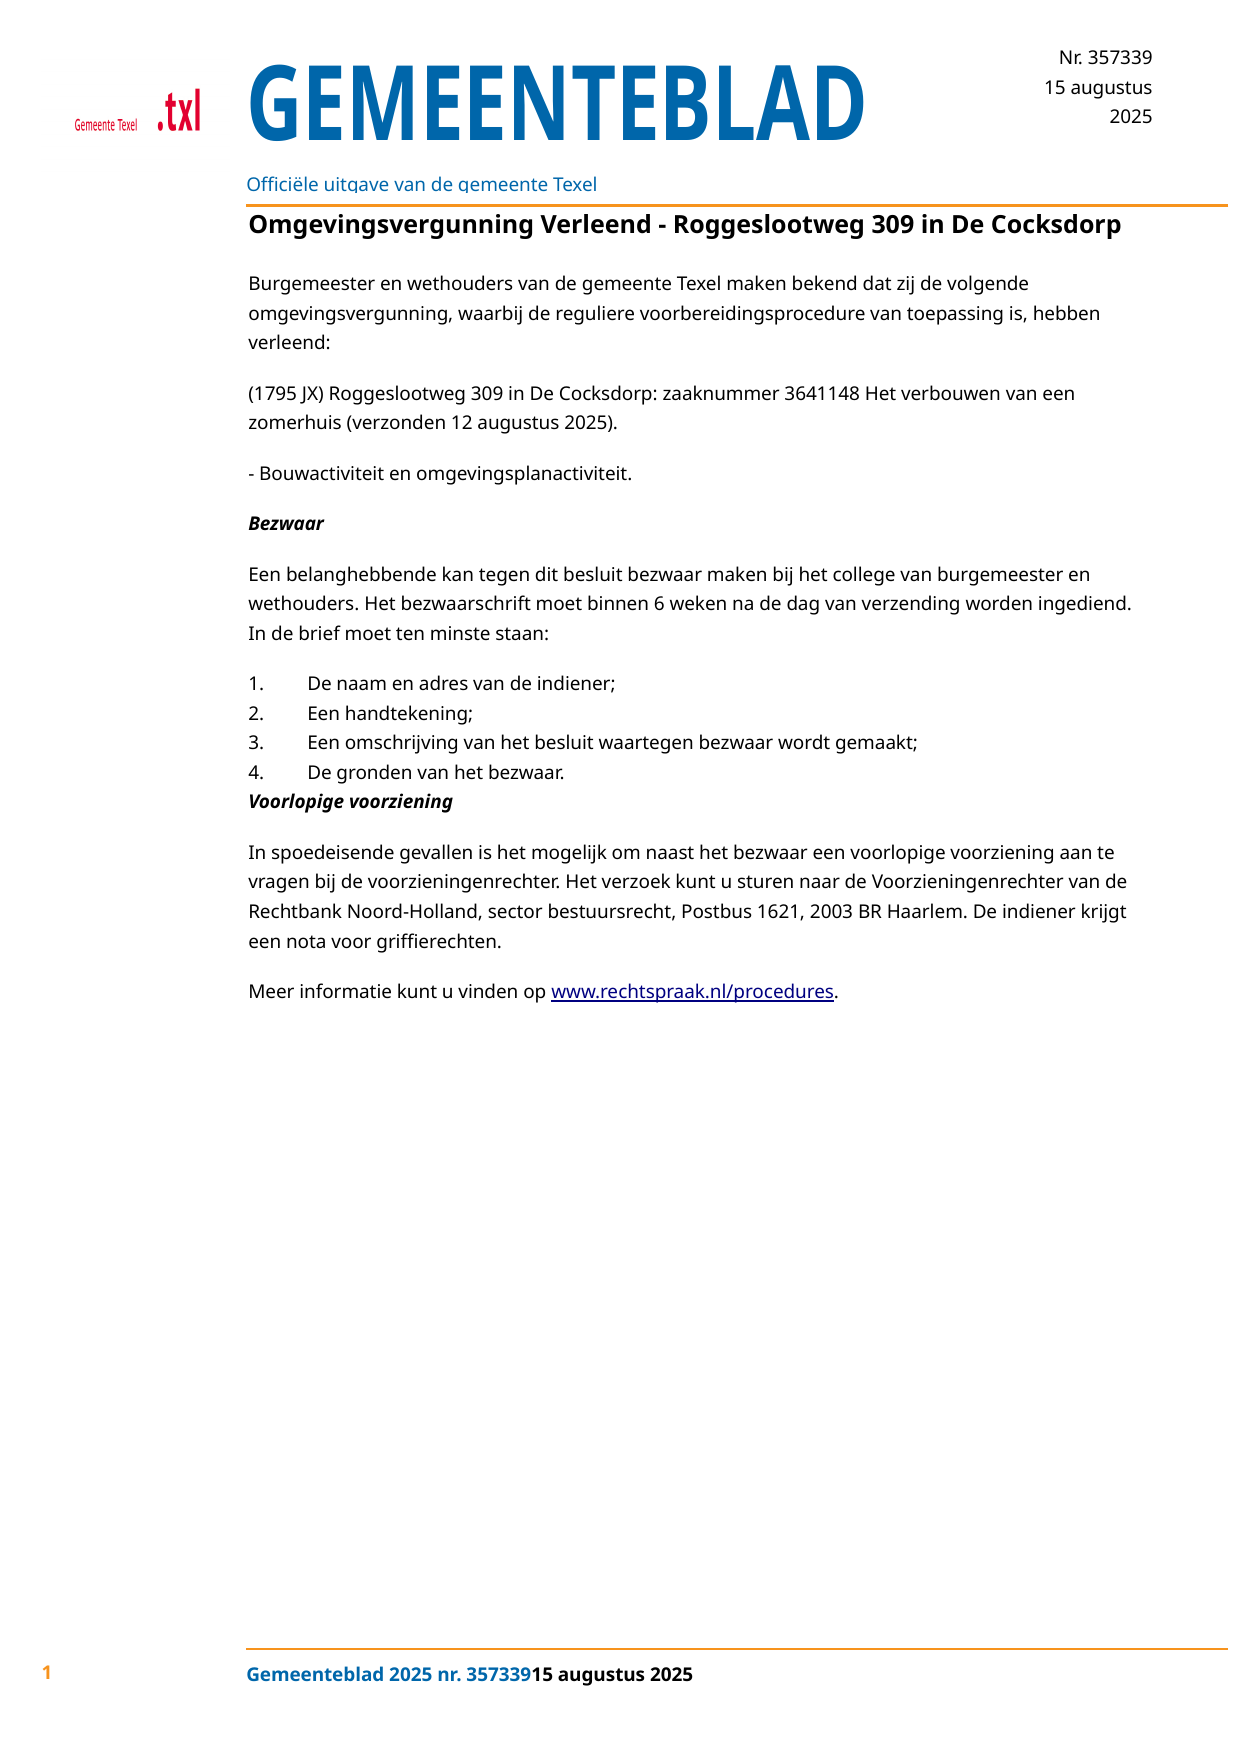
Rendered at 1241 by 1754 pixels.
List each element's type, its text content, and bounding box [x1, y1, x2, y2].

list De gronden van het bezwaar. [248, 759, 1152, 785]
text Meer informatie kunt u vinden op www.rechtspraak.nl/procedures. [248, 978, 1152, 1004]
text Burgemeester en wethouders van de gemeente Texel maken bekend dat zij de volgende omgevingsvergunning, waarbij de reguliere voorbereidingsprocedure van toepassing is, hebben verleend: [248, 270, 1152, 355]
text Voorlopige voorziening [248, 789, 1152, 814]
list De naam en adres van de indiener; [248, 670, 1152, 696]
text Omgevingsvergunning Verleend - Roggeslootweg 309 in De Cocksdorp [248, 207, 1152, 241]
picture [41, 47, 231, 172]
list Een handtekening; [248, 700, 1152, 726]
text Een belanghebbende kan tegen dit besluit bezwaar maken bij het college van burgemeester en wethouders. Het bezwaarschrift moet binnen 6 weken na de dag van verzending worden ingediend. In de brief moet ten minste staan: [248, 561, 1152, 646]
list Een omschrijving van het besluit waartegen bezwaar wordt gemaakt; [248, 729, 1152, 755]
text - Bouwactiviteit en omgevingsplanactiviteit. [248, 460, 1152, 486]
text (1795 JX) Roggeslootweg 309 in De Cocksdorp: zaaknummer 3641148 Het verbouwen van een zomerhuis (verzonden 12 augustus 2025). [248, 380, 1152, 435]
text In spoedeisende gevallen is het mogelijk om naast het bezwaar een voorlopige voorziening aan te vragen bij de voorzieningenrechter. Het verzoek kunt u sturen naar de Voorzieningenrechter van de Rechtbank Noord-Holland, sector bestuursrecht, Postbus 1621, 2003 BR Haarlem. De indiener krijgt een nota voor griffierechten. [248, 839, 1152, 953]
text Bezwaar [248, 510, 1152, 536]
